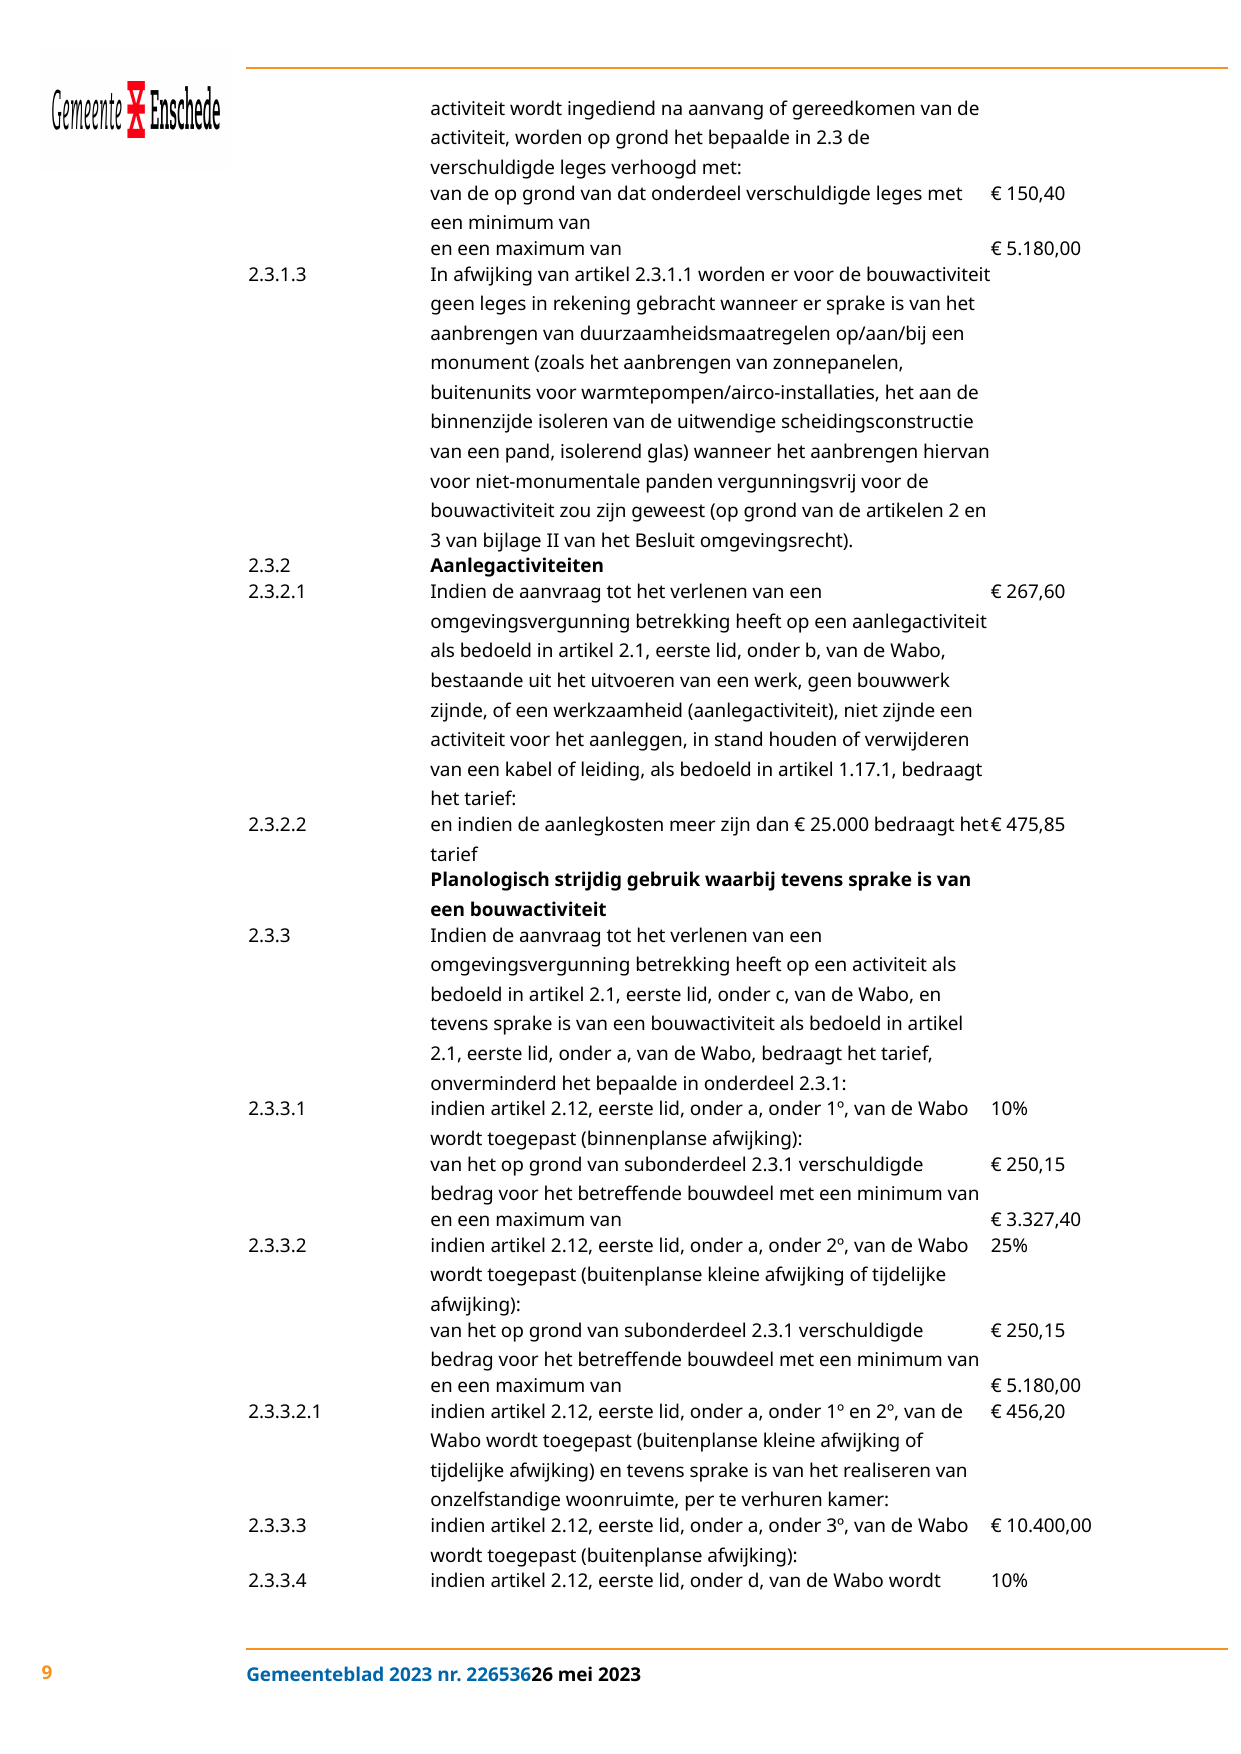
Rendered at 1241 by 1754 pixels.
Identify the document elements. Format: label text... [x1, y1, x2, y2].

table_cell 2.3.1.3 [248, 261, 430, 553]
table_cell € 10.400,00 [991, 1512, 1152, 1568]
table_cell € 5.180,00 [991, 235, 1152, 261]
table_cell [248, 235, 430, 261]
table_cell [248, 1206, 430, 1232]
table_cell 25% [991, 1232, 1152, 1317]
table_cell Indien de aanvraag tot het verlenen van een omgevingsvergunning betrekking heeft op een aanlegactiviteit als bedoeld in artikel 2.1, eerste lid, onder b, van de Wabo, bestaande uit het uitvoeren van een werk, geen bouwwerk zijnde, of een werkzaamheid (aanlegactiviteit), niet zijnde een activiteit voor het aanleggen, in stand houden of verwijderen van een kabel of leiding, als bedoeld in artikel 1.17.1, bedraagt het tarief: [430, 579, 991, 811]
table_cell en een maximum van [430, 1372, 991, 1398]
table_cell 2.3.2.1 [248, 579, 430, 811]
table_cell 2.3.3.2.1 [248, 1398, 430, 1512]
table_cell [248, 867, 430, 922]
table_cell € 150,40 [991, 180, 1152, 235]
table_cell en een maximum van [430, 235, 991, 261]
table_cell 2.3.3.2 [248, 1232, 430, 1317]
table_cell [248, 1372, 430, 1398]
table_cell en indien de aanlegkosten meer zijn dan € 25.000 bedraagt het tarief [430, 811, 991, 867]
table_cell van het op grond van subonderdeel 2.3.1 verschuldigde bedrag voor het betreffende bouwdeel met een minimum van [430, 1151, 991, 1206]
table_cell en een maximum van [430, 1206, 991, 1232]
table_cell € 5.180,00 [991, 1372, 1152, 1398]
table_cell indien artikel 2.12, eerste lid, onder d, van de Wabo wordt [430, 1568, 991, 1593]
table_cell Aanlegactiviteiten [430, 553, 991, 578]
table_cell In afwijking van artikel 2.3.1.1 worden er voor de bouwactiviteit geen leges in rekening gebracht wanneer er sprake is van het aanbrengen van duurzaamheidsmaatregelen op/aan/bij een monument (zoals het aanbrengen van zonnepanelen, buitenunits voor warmtepompen/airco-installaties, het aan de binnenzijde isoleren van de uitwendige scheidingsconstructie van een pand, isolerend glas) wanneer het aanbrengen hiervan voor niet-monumentale panden vergunningsvrij voor de bouwactiviteit zou zijn geweest (op grond van de artikelen 2 en 3 van bijlage II van het Besluit omgevingsrecht). [430, 261, 991, 553]
table_cell € 3.327,40 [991, 1206, 1152, 1232]
table_cell 10% [991, 1096, 1152, 1151]
table_cell [991, 867, 1152, 922]
table_cell [248, 95, 430, 180]
table_cell [248, 180, 430, 235]
table_cell € 250,15 [991, 1151, 1152, 1206]
table_cell [248, 1317, 430, 1372]
table_cell 2.3.3 [248, 922, 430, 1096]
table_cell 2.3.2 [248, 553, 430, 578]
table_cell [991, 261, 1152, 553]
table_cell € 456,20 [991, 1398, 1152, 1512]
table_cell € 250,15 [991, 1317, 1152, 1372]
table_cell [248, 1151, 430, 1206]
table_cell activiteit wordt ingediend na aanvang of gereedkomen van de activiteit, worden op grond het bepaalde in 2.3 de verschuldigde leges verhoogd met: [430, 95, 991, 180]
table_cell € 475,85 [991, 811, 1152, 867]
table_cell indien artikel 2.12, eerste lid, onder a, onder 2º, van de Wabo wordt toegepast (buitenplanse kleine afwijking of tijdelijke afwijking): [430, 1232, 991, 1317]
table_cell [991, 95, 1152, 180]
table_cell indien artikel 2.12, eerste lid, onder a, onder 1º, van de Wabo wordt toegepast (binnenplanse afwijking): [430, 1096, 991, 1151]
table_cell 2.3.2.2 [248, 811, 430, 867]
table_cell [991, 922, 1152, 1096]
table_cell Indien de aanvraag tot het verlenen van een omgevingsvergunning betrekking heeft op een activiteit als bedoeld in artikel 2.1, eerste lid, onder c, van de Wabo, en tevens sprake is van een bouwactiviteit als bedoeld in artikel 2.1, eerste lid, onder a, van de Wabo, bedraagt het tarief, onverminderd het bepaalde in onderdeel 2.3.1: [430, 922, 991, 1096]
table_cell 2.3.3.3 [248, 1512, 430, 1568]
table_cell 10% [991, 1568, 1152, 1593]
table_cell 2.3.3.4 [248, 1568, 430, 1593]
picture [41, 47, 231, 172]
table_cell van het op grond van subonderdeel 2.3.1 verschuldigde bedrag voor het betreffende bouwdeel met een minimum van [430, 1317, 991, 1372]
table_cell [991, 553, 1152, 578]
table_cell 2.3.3.1 [248, 1096, 430, 1151]
table_cell indien artikel 2.12, eerste lid, onder a, onder 1º en 2º, van de Wabo wordt toegepast (buitenplanse kleine afwijking of tijdelijke afwijking) en tevens sprake is van het realiseren van onzelfstandige woonruimte, per te verhuren kamer: [430, 1398, 991, 1512]
table_cell Planologisch strijdig gebruik waarbij tevens sprake is van een bouwactiviteit [430, 867, 991, 922]
table_cell indien artikel 2.12, eerste lid, onder a, onder 3º, van de Wabo wordt toegepast (buitenplanse afwijking): [430, 1512, 991, 1568]
table_cell € 267,60 [991, 579, 1152, 811]
table_cell van de op grond van dat onderdeel verschuldigde leges met een minimum van [430, 180, 991, 235]
